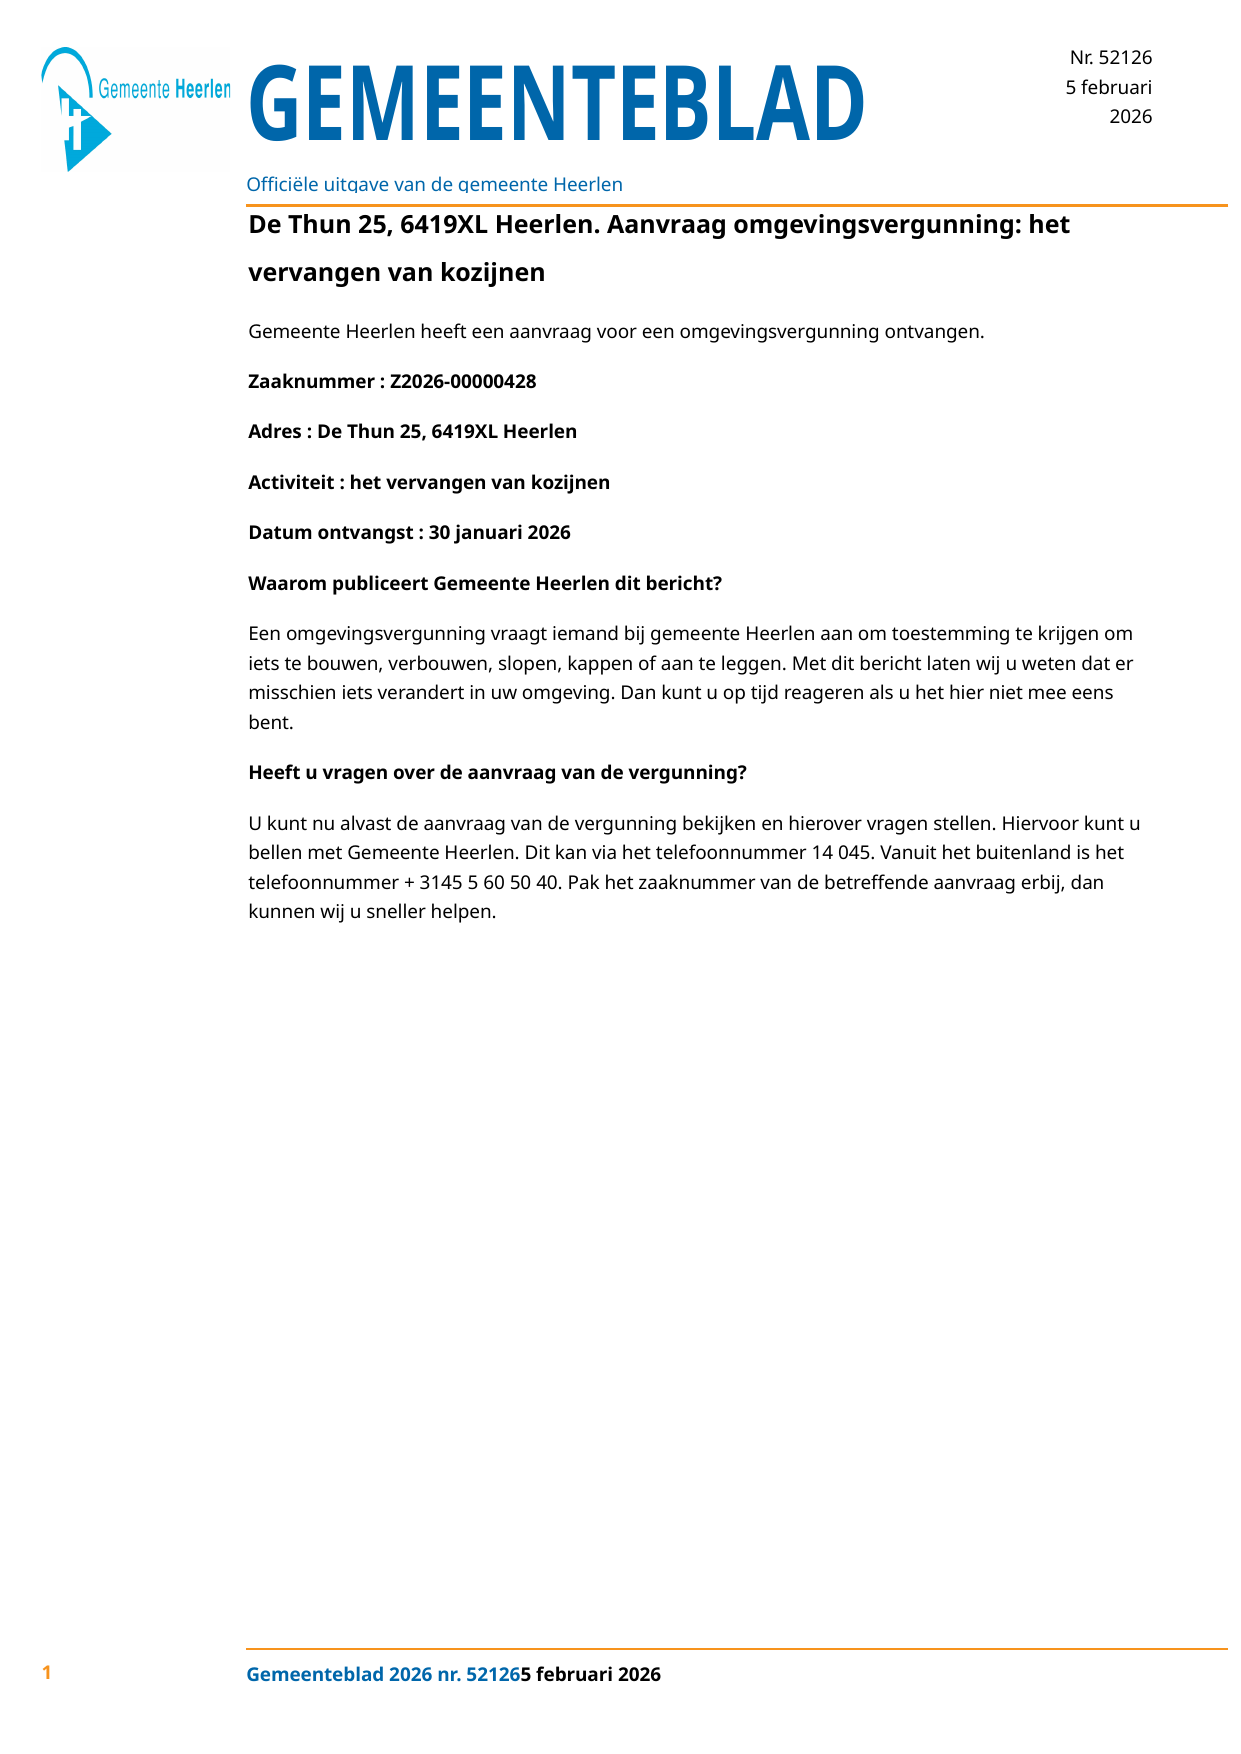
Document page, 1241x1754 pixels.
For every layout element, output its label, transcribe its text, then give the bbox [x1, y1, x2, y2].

picture [41, 47, 231, 172]
text De Thun 25, 6419XL Heerlen. Aanvraag omgevingsvergunning: het vervangen van kozijnen [248, 207, 1152, 288]
text Heeft u vragen over de aanvraag van de vergunning? [248, 759, 1152, 785]
text Gemeente Heerlen heeft een aanvraag voor een omgevingsvergunning ontvangen. [248, 318, 1152, 344]
text Adres : De Thun 25, 6419XL Heerlen [248, 419, 1152, 444]
text Zaaknummer : Z2026-00000428 [248, 368, 1152, 394]
text Waarom publiceert Gemeente Heerlen dit bericht? [248, 570, 1152, 596]
picture [41, 47, 59, 70]
text Een omgevingsvergunning vraagt iemand bij gemeente Heerlen aan om toestemming te krijgen om iets te bouwen, verbouwen, slopen, kappen of aan te leggen. Met dit bericht laten wij u weten dat er misschien iets verandert in uw omgeving. Dan kunt u op tijd reageren als u het hier niet mee eens bent. [248, 620, 1152, 735]
text Datum ontvangst : 30 januari 2026 [248, 519, 1152, 545]
text U kunt nu alvast de aanvraag van de vergunning bekijken en hierover vragen stellen. Hiervoor kunt u bellen met Gemeente Heerlen. Dit kan via het telefoonnummer 14 045. Vanuit het buitenland is het telefoonnummer + 3145 5 60 50 40. Pak het zaaknummer van de betreffende aanvraag erbij, dan kunnen wij u sneller helpen. [248, 810, 1152, 924]
text Activiteit : het vervangen van kozijnen [248, 469, 1152, 495]
